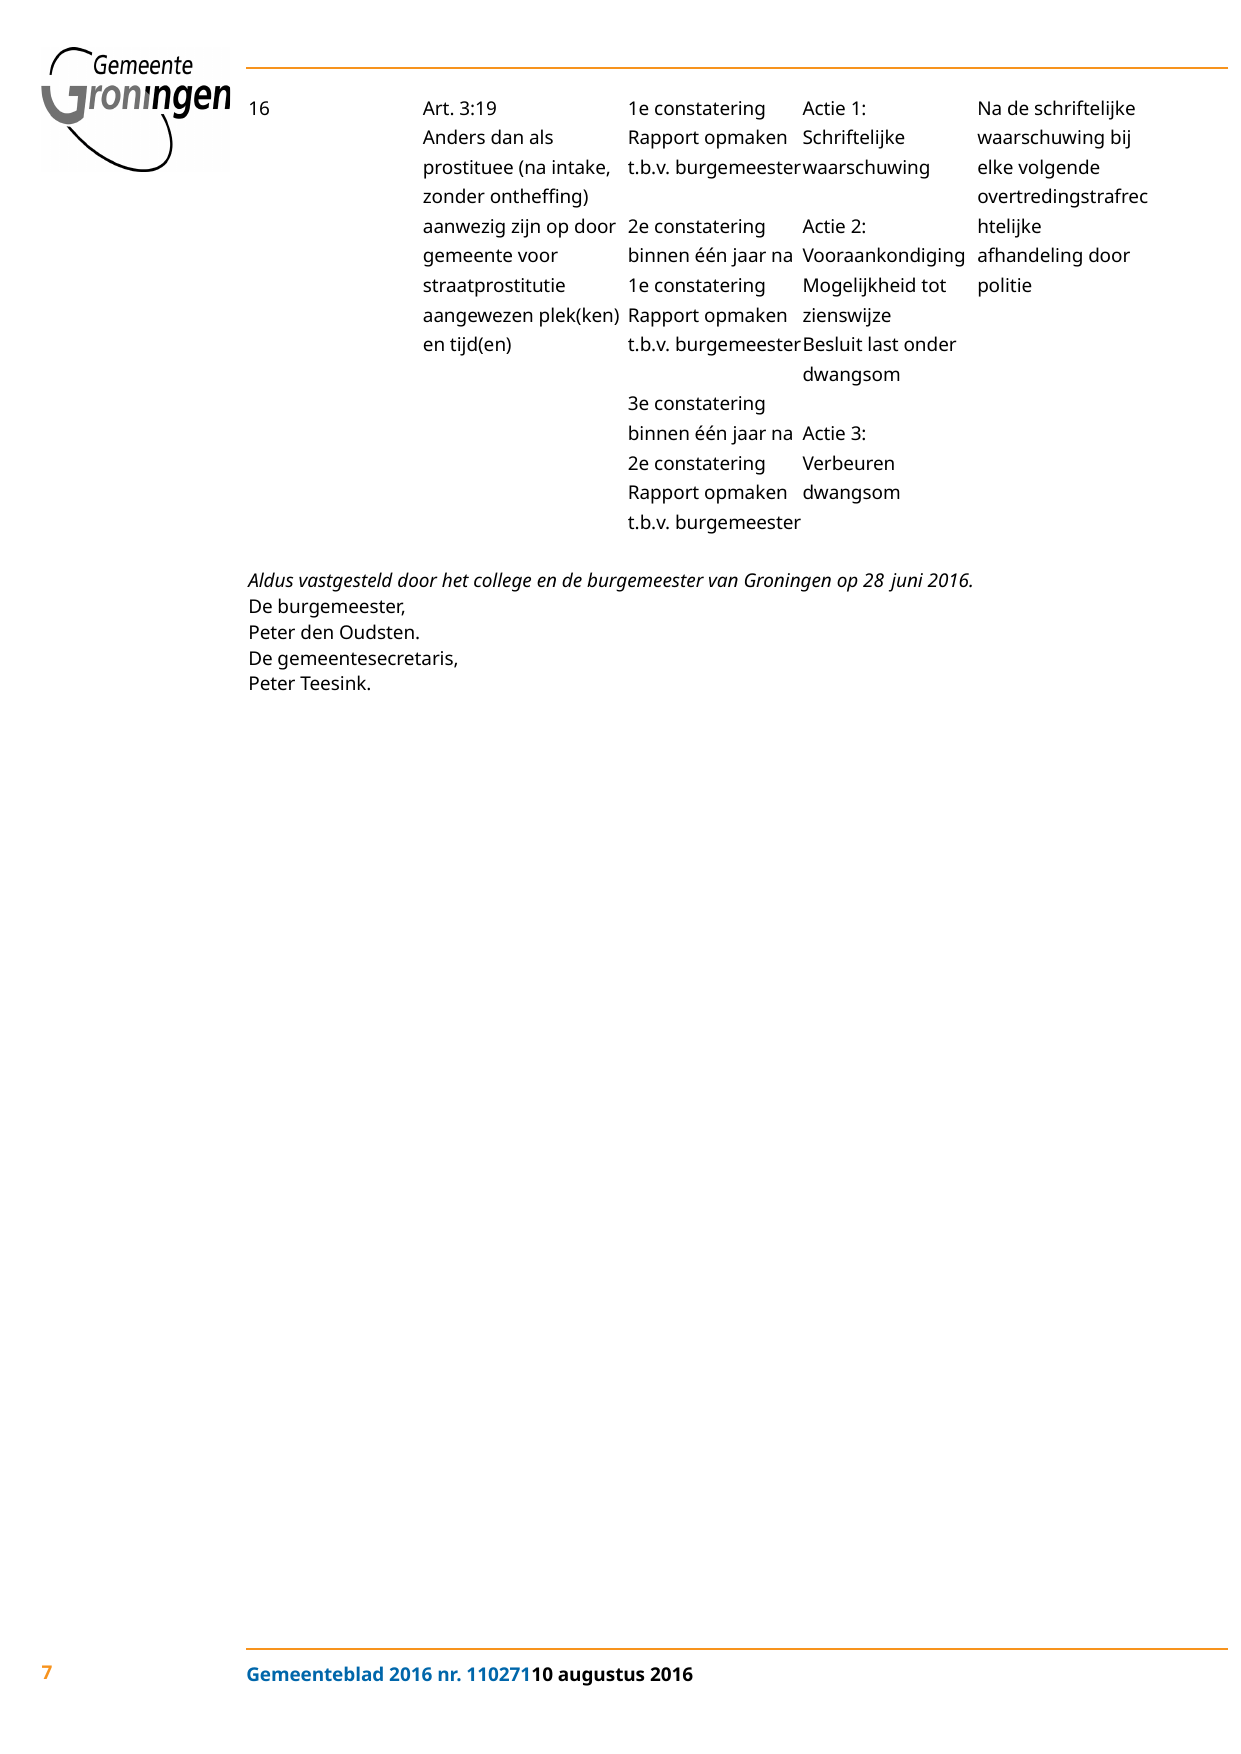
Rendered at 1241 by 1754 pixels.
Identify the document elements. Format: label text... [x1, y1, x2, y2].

picture [41, 47, 231, 172]
table_cell 1e constatering Rapport opmaken t.b.v. burgemeester 2e constatering binnen één jaar na 1e constatering Rapport opmaken t.b.v. burgemeester 3e constatering binnen één jaar na 2e constatering Rapport opmaken t.b.v. burgemeester [628, 95, 802, 535]
text De gemeentesecretaris, [248, 645, 1152, 670]
table_cell Actie 1: Schriftelijke waarschuwing Actie 2: Vooraankondiging Mogelijkheid tot zienswijze Besluit last onder dwangsom Actie 3: Verbeuren dwangsom [802, 95, 977, 535]
table_cell Na de schriftelijke waarschuwing bij elke volgende overtredingstrafrechtelijke afhandeling door politie [977, 95, 1152, 535]
text Peter den Oudsten. [248, 619, 1152, 645]
table_cell 16 [248, 95, 423, 535]
text Aldus vastgesteld door het college en de burgemeester van Groningen op 28 juni 2016. [248, 567, 1152, 593]
text De burgemeester, [248, 593, 1152, 619]
text Peter Teesink. [248, 670, 1152, 696]
table_cell Art. 3:19 Anders dan als prostituee (na intake, zonder ontheffing) aanwezig zijn op door gemeente voor straatprostitutie aangewezen plek(ken) en tijd(en) [423, 95, 628, 535]
